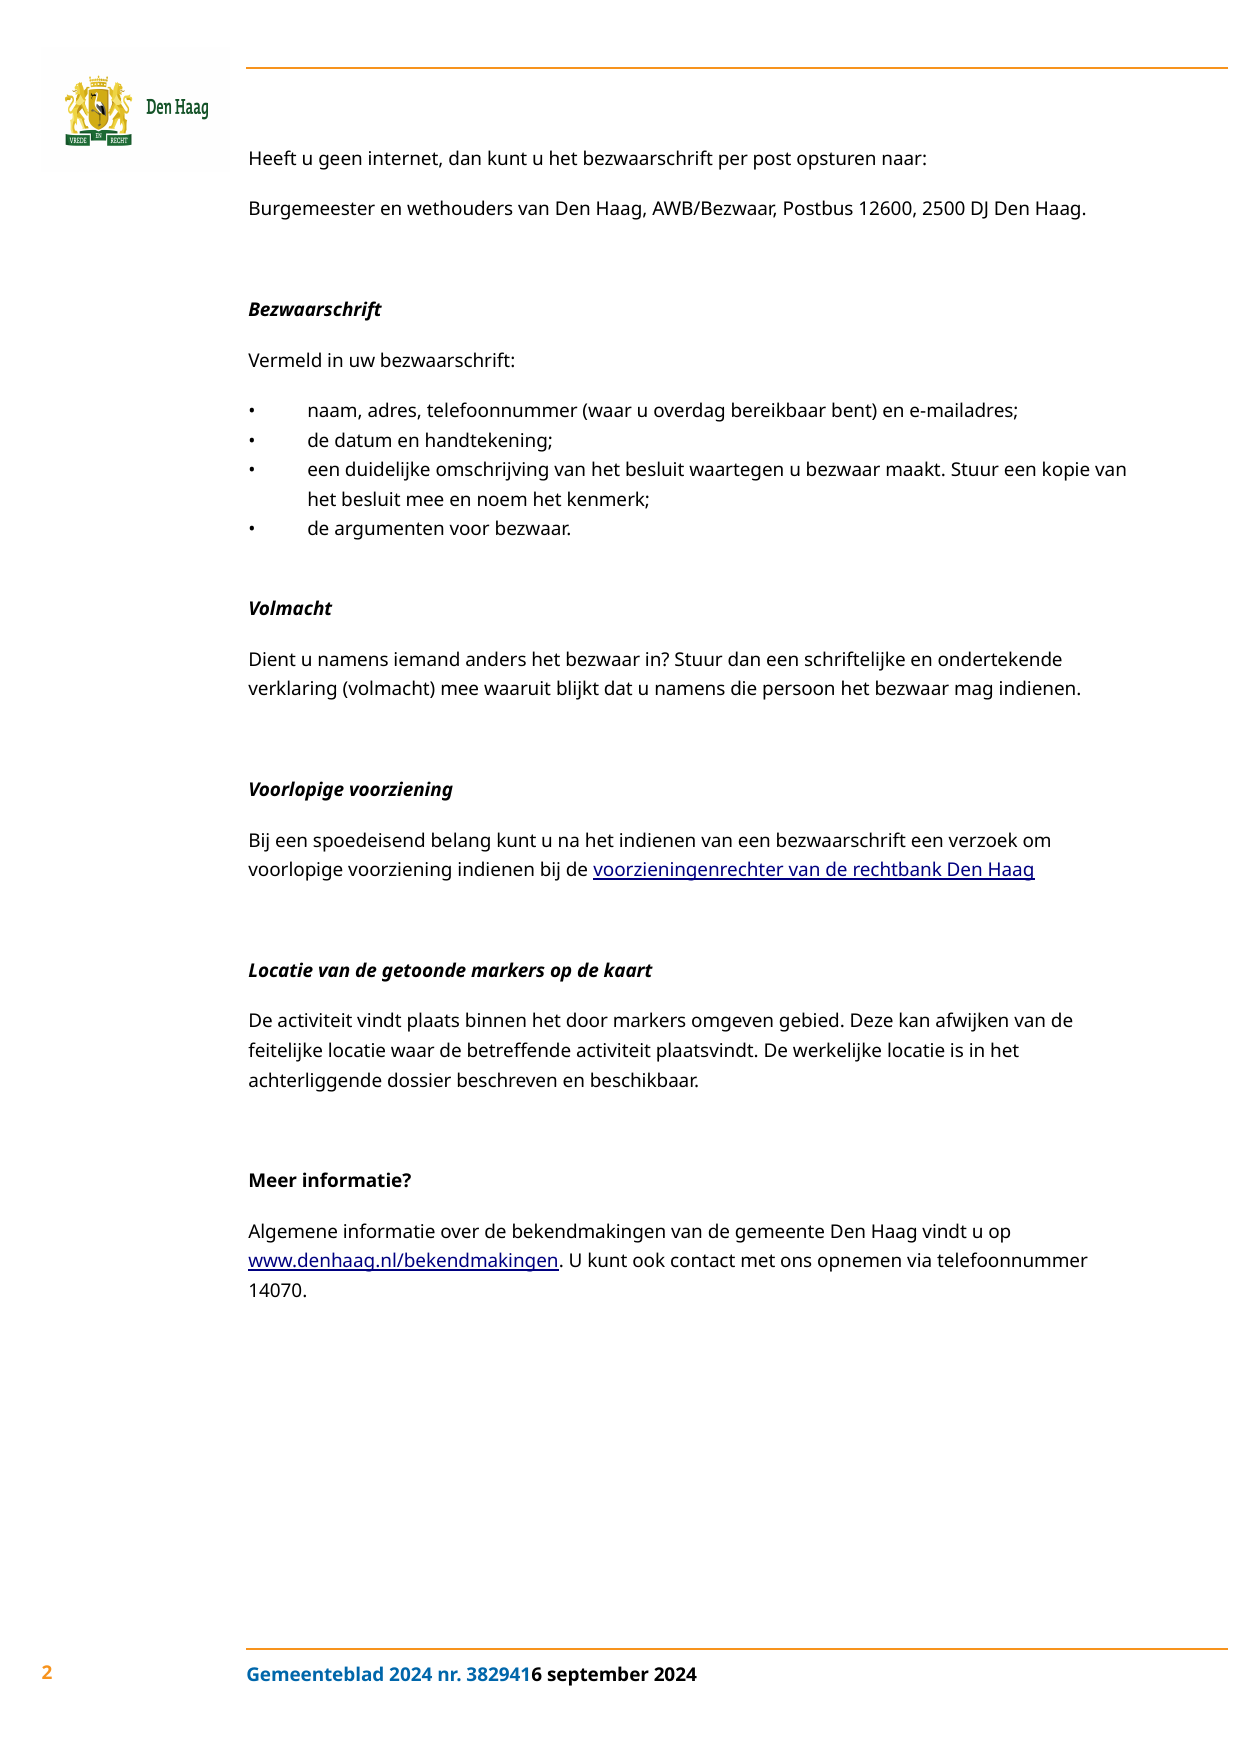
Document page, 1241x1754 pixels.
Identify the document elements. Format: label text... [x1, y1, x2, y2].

text Heeft u geen internet, dan kunt u het bezwaarschrift per post opsturen naar: [248, 145, 1152, 171]
text Burgemeester en wethouders van Den Haag, AWB/Bezwaar, Postbus 12600, 2500 DJ Den Haag. [248, 196, 1152, 221]
text Locatie van de getoonde markers op de kaart [248, 957, 1152, 983]
text Meer informatie? [248, 1168, 1152, 1193]
text De activiteit vindt plaats binnen het door markers omgeven gebied. Deze kan afwijken van de feitelijke locatie waar de betreffende activiteit plaatsvindt. De werkelijke locatie is in het achterliggende dossier beschreven en beschikbaar. [248, 1008, 1152, 1093]
list de datum en handtekening; [248, 427, 1152, 453]
list een duidelijke omschrijving van het besluit waartegen u bezwaar maakt. Stuur een kopie van het besluit mee en noem het kenmerk; [248, 456, 1152, 512]
text Dient u namens iemand anders het bezwaar in? Stuur dan een schriftelijke en ondertekende verklaring (volmacht) mee waaruit blijkt dat u namens die persoon het bezwaar mag indienen. [248, 646, 1152, 701]
text Algemene informatie over de bekendmakingen van de gemeente Den Haag vindt u op www.denhaag.nl/bekendmakingen. U kunt ook contact met ons opnemen via telefoonnummer 14070. [248, 1218, 1152, 1303]
list naam, adres, telefoonnummer (waar u overdag bereikbaar bent) en e-mailadres; [248, 397, 1152, 423]
text Bij een spoedeisend belang kunt u na het indienen van een bezwaarschrift een verzoek om voorlopige voorziening indienen bij de voorzieningenrechter van de rechtbank Den Haag [248, 827, 1152, 882]
list de argumenten voor bezwaar. [248, 516, 1152, 541]
text Bezwaarschrift [248, 296, 1152, 322]
text Voorlopige voorziening [248, 776, 1152, 802]
picture [41, 47, 231, 172]
text Vermeld in uw bezwaarschrift: [248, 347, 1152, 373]
text Volmacht [248, 596, 1152, 621]
